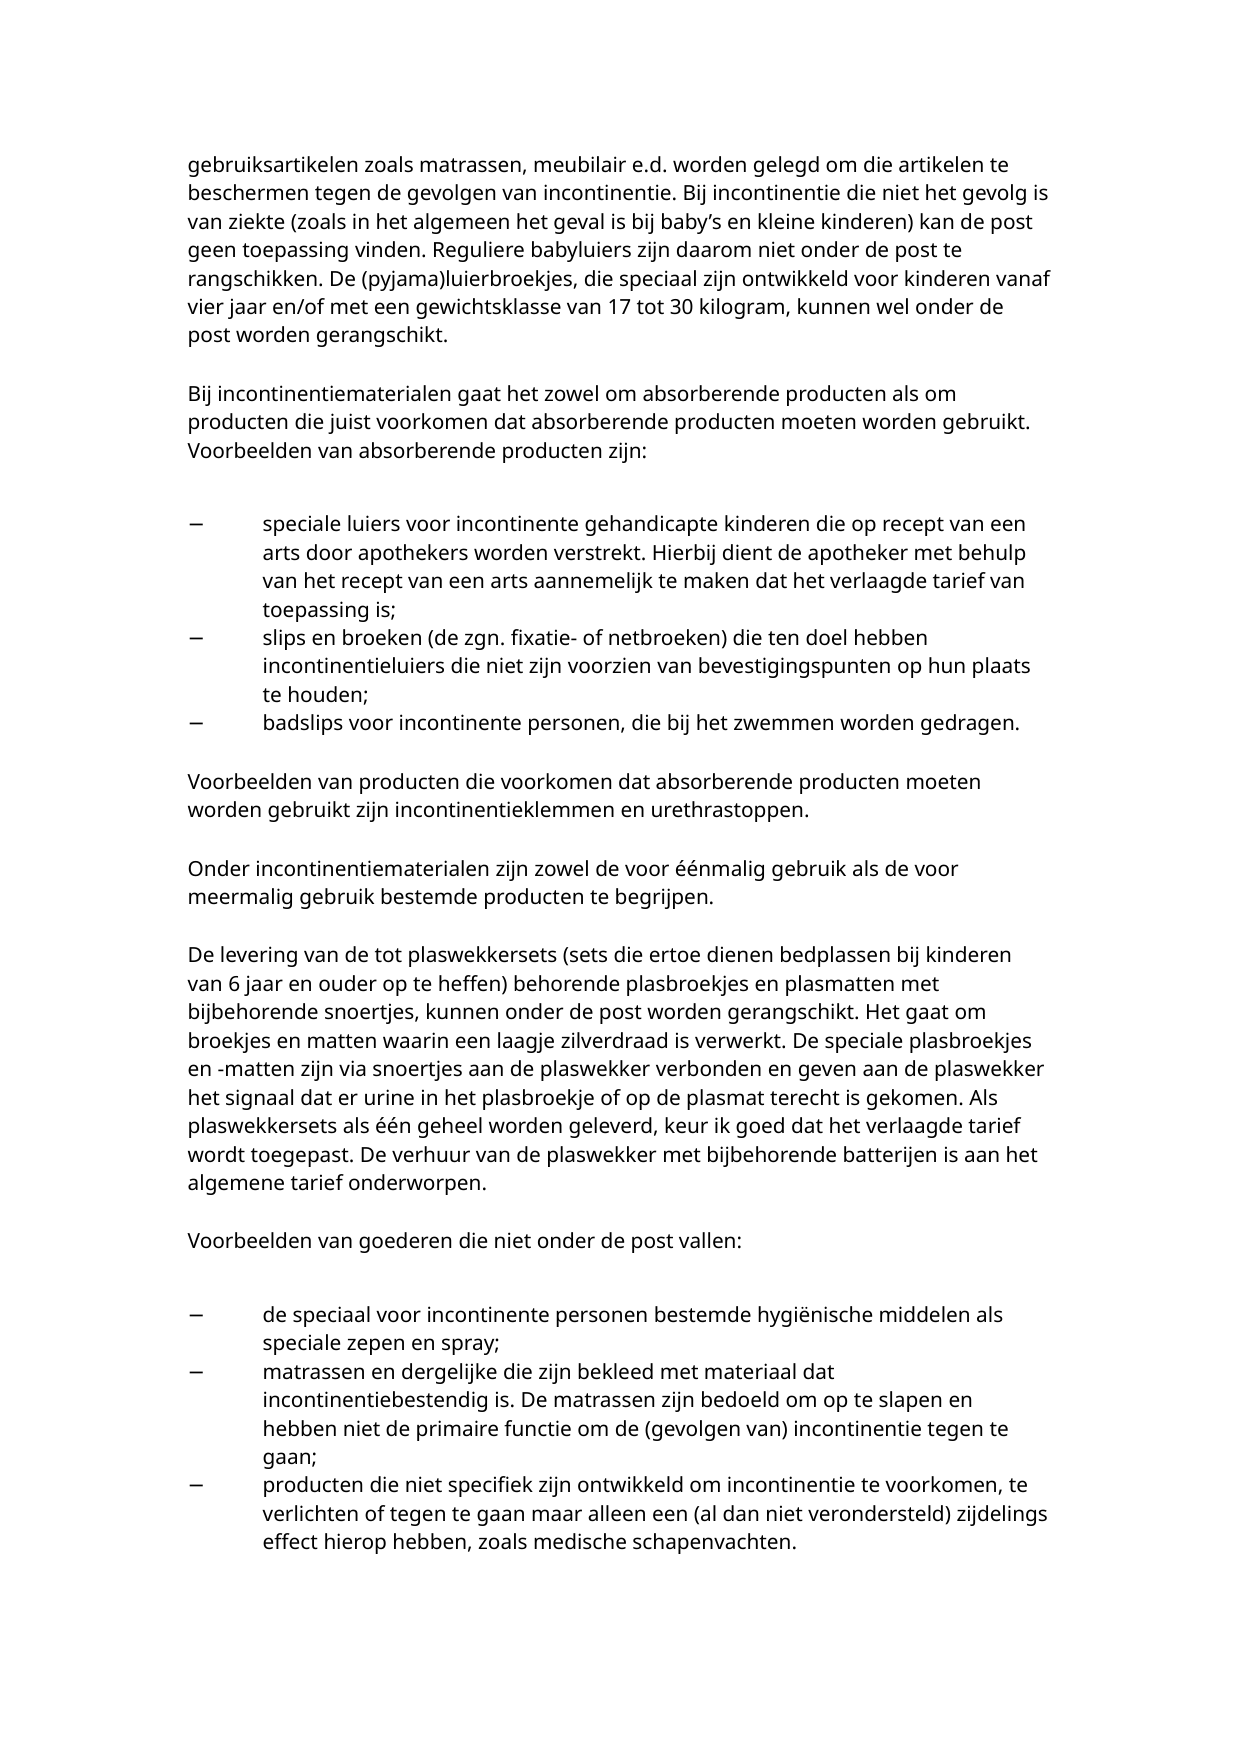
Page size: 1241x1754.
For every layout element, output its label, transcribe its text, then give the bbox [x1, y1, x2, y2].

text De levering van de tot plaswekkersets (sets die ertoe dienen bedplassen bij kinderen van 6 jaar en ouder op te heffen) behorende plasbroekjes en plasmatten met bijbehorende snoertjes, kunnen onder de post worden gerangschikt. Het gaat om broekjes en matten waarin een laagje zilverdraad is verwerkt. De speciale plasbroekjes en -matten zijn via snoertjes aan de plaswekker verbonden en geven aan de plaswekker het signaal dat er urine in het plasbroekje of op de plasmat terecht is gekomen. Als plaswekkersets als één geheel worden geleverd, keur ik goed dat het verlaagde tarief wordt toegepast. De verhuur van de plaswekker met bijbehorende batterijen is aan het algemene tarief onderworpen. [187, 941, 1053, 1197]
list matrassen en dergelijke die zijn bekleed met materiaal dat incontinentiebestendig is. De matrassen zijn bedoeld om op te slapen en hebben niet de primaire functie om de (gevolgen van) incontinentie tegen te gaan; [187, 1357, 1053, 1471]
list de speciaal voor incontinente personen bestemde hygiënische middelen als speciale zepen en spray; [187, 1300, 1053, 1357]
text Voorbeelden van goederen die niet onder de post vallen: [187, 1227, 1053, 1255]
text Bij incontinentiematerialen gaat het zowel om absorberende producten als om producten die juist voorkomen dat absorberende producten moeten worden gebruikt. Voorbeelden van absorberende producten zijn: [187, 379, 1053, 464]
list slips en broeken (de zgn. fixatie- of netbroeken) die ten doel hebben incontinentieluiers die niet zijn voorzien van bevestigingspunten op hun plaats te houden; [187, 623, 1053, 708]
text Voorbeelden van producten die voorkomen dat absorberende producten moeten worden gebruikt zijn incontinentieklemmen en urethrastoppen. [187, 767, 1053, 824]
list speciale luiers voor incontinente gehandicapte kinderen die op recept van een arts door apothekers worden verstrekt. Hierbij dient de apotheker met behulp van het recept van een arts aannemelijk te maken dat het verlaagde tarief van toepassing is; [187, 509, 1053, 623]
list producten die niet specifiek zijn ontwikkeld om incontinentie te voorkomen, te verlichten of tegen te gaan maar alleen een (al dan niet verondersteld) zijdelings effect hierop hebben, zoals medische schapenvachten. [187, 1471, 1053, 1556]
list badslips voor incontinente personen, die bij het zwemmen worden gedragen. [187, 708, 1053, 737]
text gebruiksartikelen zoals matrassen, meubilair e.d. worden gelegd om die artikelen te beschermen tegen de gevolgen van incontinentie. Bij incontinentie die niet het gevolg is van ziekte (zoals in het algemeen het geval is bij baby’s en kleine kinderen) kan de post geen toepassing vinden. Reguliere babyluiers zijn daarom niet onder de post te rangschikken. De (pyjama)luierbroekjes, die speciaal zijn ontwikkeld voor kinderen vanaf vier jaar en/of met een gewichtsklasse van 17 tot 30 kilogram, kunnen wel onder de post worden gerangschikt. [187, 150, 1053, 349]
text Onder incontinentiematerialen zijn zowel de voor éénmalig gebruik als de voor meermalig gebruik bestemde producten te begrijpen. [187, 854, 1053, 911]
